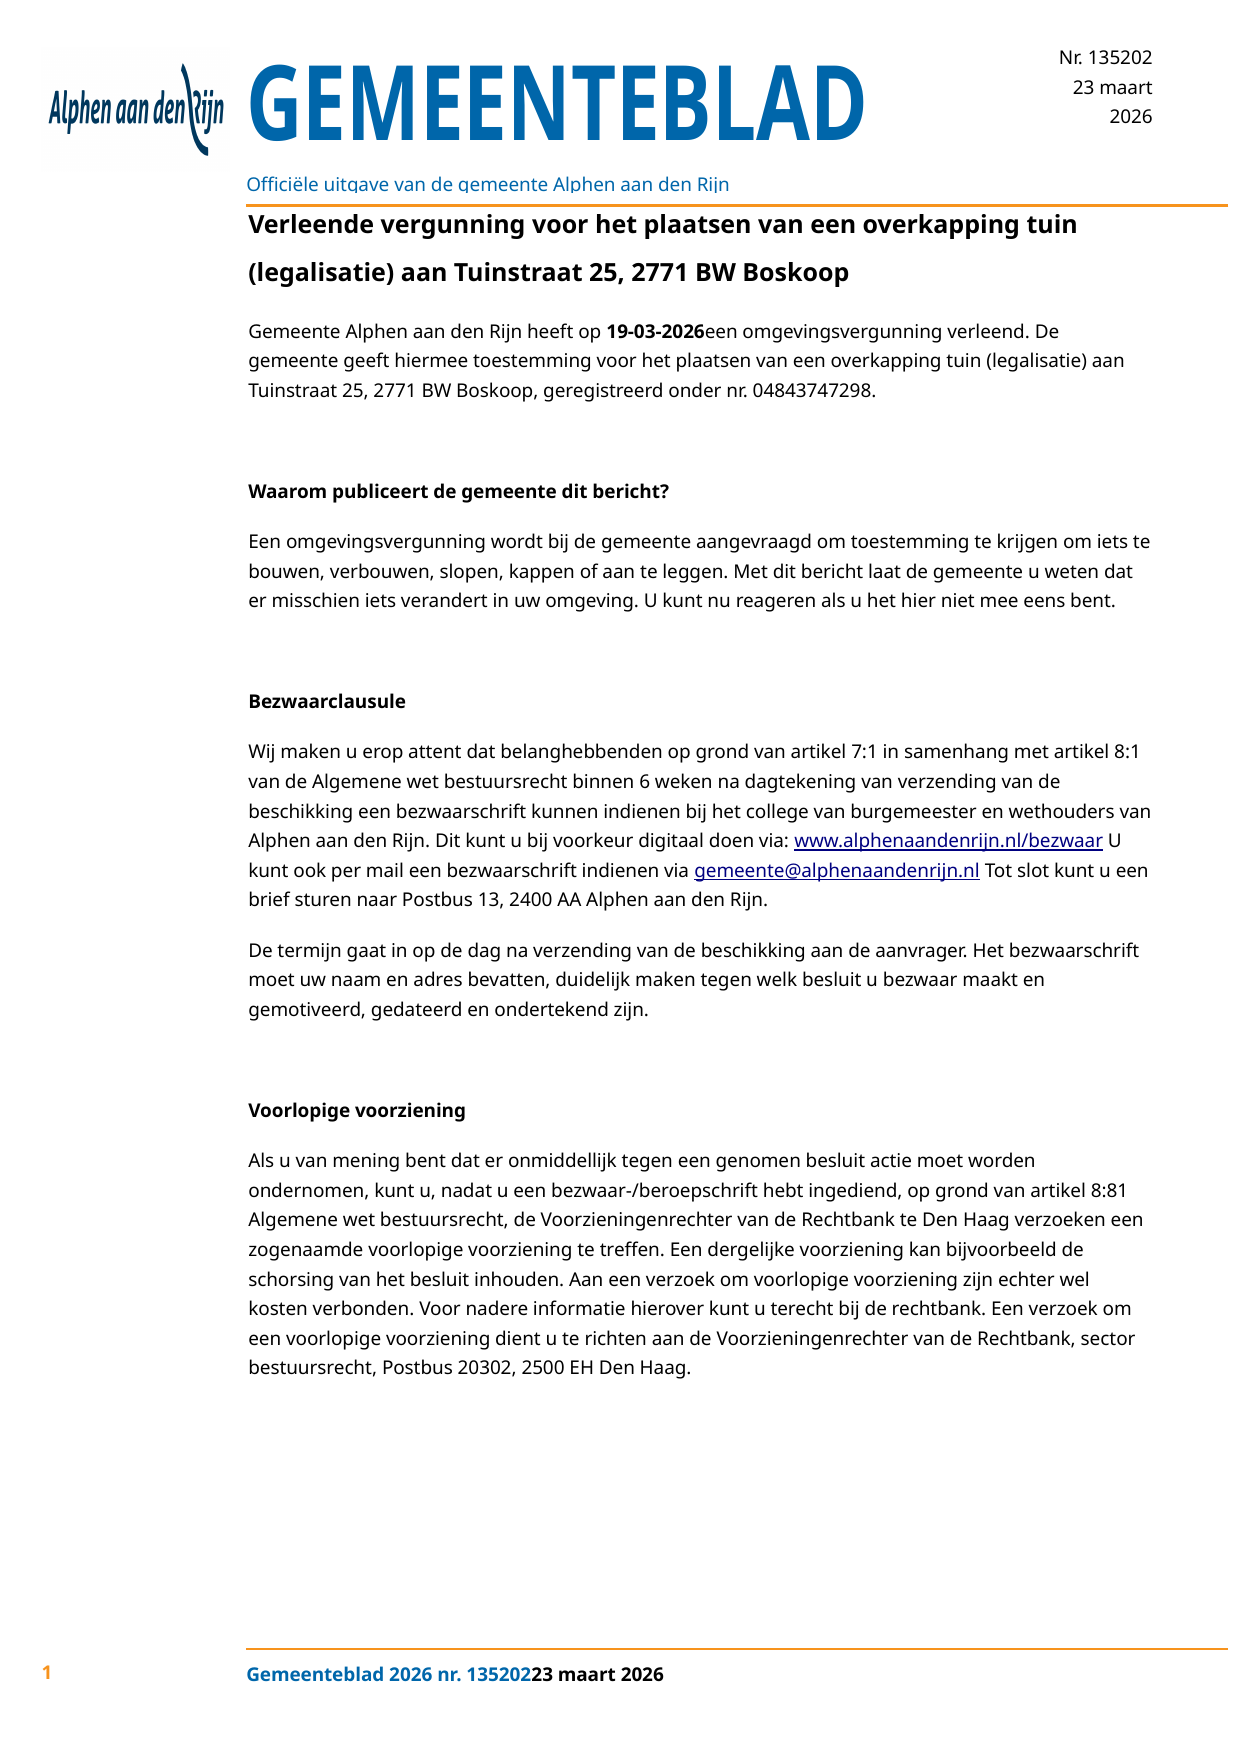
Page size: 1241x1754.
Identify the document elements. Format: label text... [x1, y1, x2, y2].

picture [41, 47, 231, 172]
text Wij maken u erop attent dat belanghebbenden op grond van artikel 7:1 in samenhang met artikel 8:1 van de Algemene wet bestuursrecht binnen 6 weken na dagtekening van verzending van de beschikking een bezwaarschrift kunnen indienen bij het college van burgemeester en wethouders van Alphen aan den Rijn. Dit kunt u bij voorkeur digitaal doen via: www.alphenaandenrijn.nl/bezwaar U kunt ook per mail een bezwaarschrift indienen via gemeente@alphenaandenrijn.nl Tot slot kunt u een brief sturen naar Postbus 13, 2400 AA Alphen aan den Rijn. [248, 739, 1152, 912]
text Een omgevingsvergunning wordt bij de gemeente aangevraagd om toestemming te krijgen om iets te bouwen, verbouwen, slopen, kappen of aan te leggen. Met dit bericht laat de gemeente u weten dat er misschien iets verandert in uw omgeving. U kunt nu reageren als u het hier niet mee eens bent. [248, 528, 1152, 613]
text Als u van mening bent dat er onmiddellijk tegen een genomen besluit actie moet worden ondernomen, kunt u, nadat u een bezwaar-/beroepschrift hebt ingediend, op grond van artikel 8:81 Algemene wet bestuursrecht, de Voorzieningenrechter van de Rechtbank te Den Haag verzoeken een zogenaamde voorlopige voorziening te treffen. Een dergelijke voorziening kan bijvoorbeeld de schorsing van het besluit inhouden. Aan een verzoek om voorlopige voorziening zijn echter wel kosten verbonden. Voor nadere informatie hierover kunt u terecht bij de rechtbank. Een verzoek om een voorlopige voorziening dient u te richten aan de Voorzieningenrechter van de Rechtbank, sector bestuursrecht, Postbus 20302, 2500 EH Den Haag. [248, 1147, 1152, 1380]
text Gemeente Alphen aan den Rijn heeft op 19-03-2026een omgevingsvergunning verleend. De gemeente geeft hiermee toestemming voor het plaatsen van een overkapping tuin (legalisatie) aan Tuinstraat 25, 2771 BW Boskoop, geregistreerd onder nr. 04843747298. [248, 318, 1152, 403]
text Voorlopige voorziening [248, 1097, 1152, 1123]
text Bezwaarclausule [248, 688, 1152, 714]
text De termijn gaat in op de dag na verzending van de beschikking aan de aanvrager. Het bezwaarschrift moet uw naam en adres bevatten, duidelijk maken tegen welk besluit u bezwaar maakt en gemotiveerd, gedateerd en ondertekend zijn. [248, 937, 1152, 1022]
text Waarom publiceert de gemeente dit bericht? [248, 478, 1152, 504]
text Verleende vergunning voor het plaatsen van een overkapping tuin (legalisatie) aan Tuinstraat 25, 2771 BW Boskoop [248, 207, 1152, 288]
